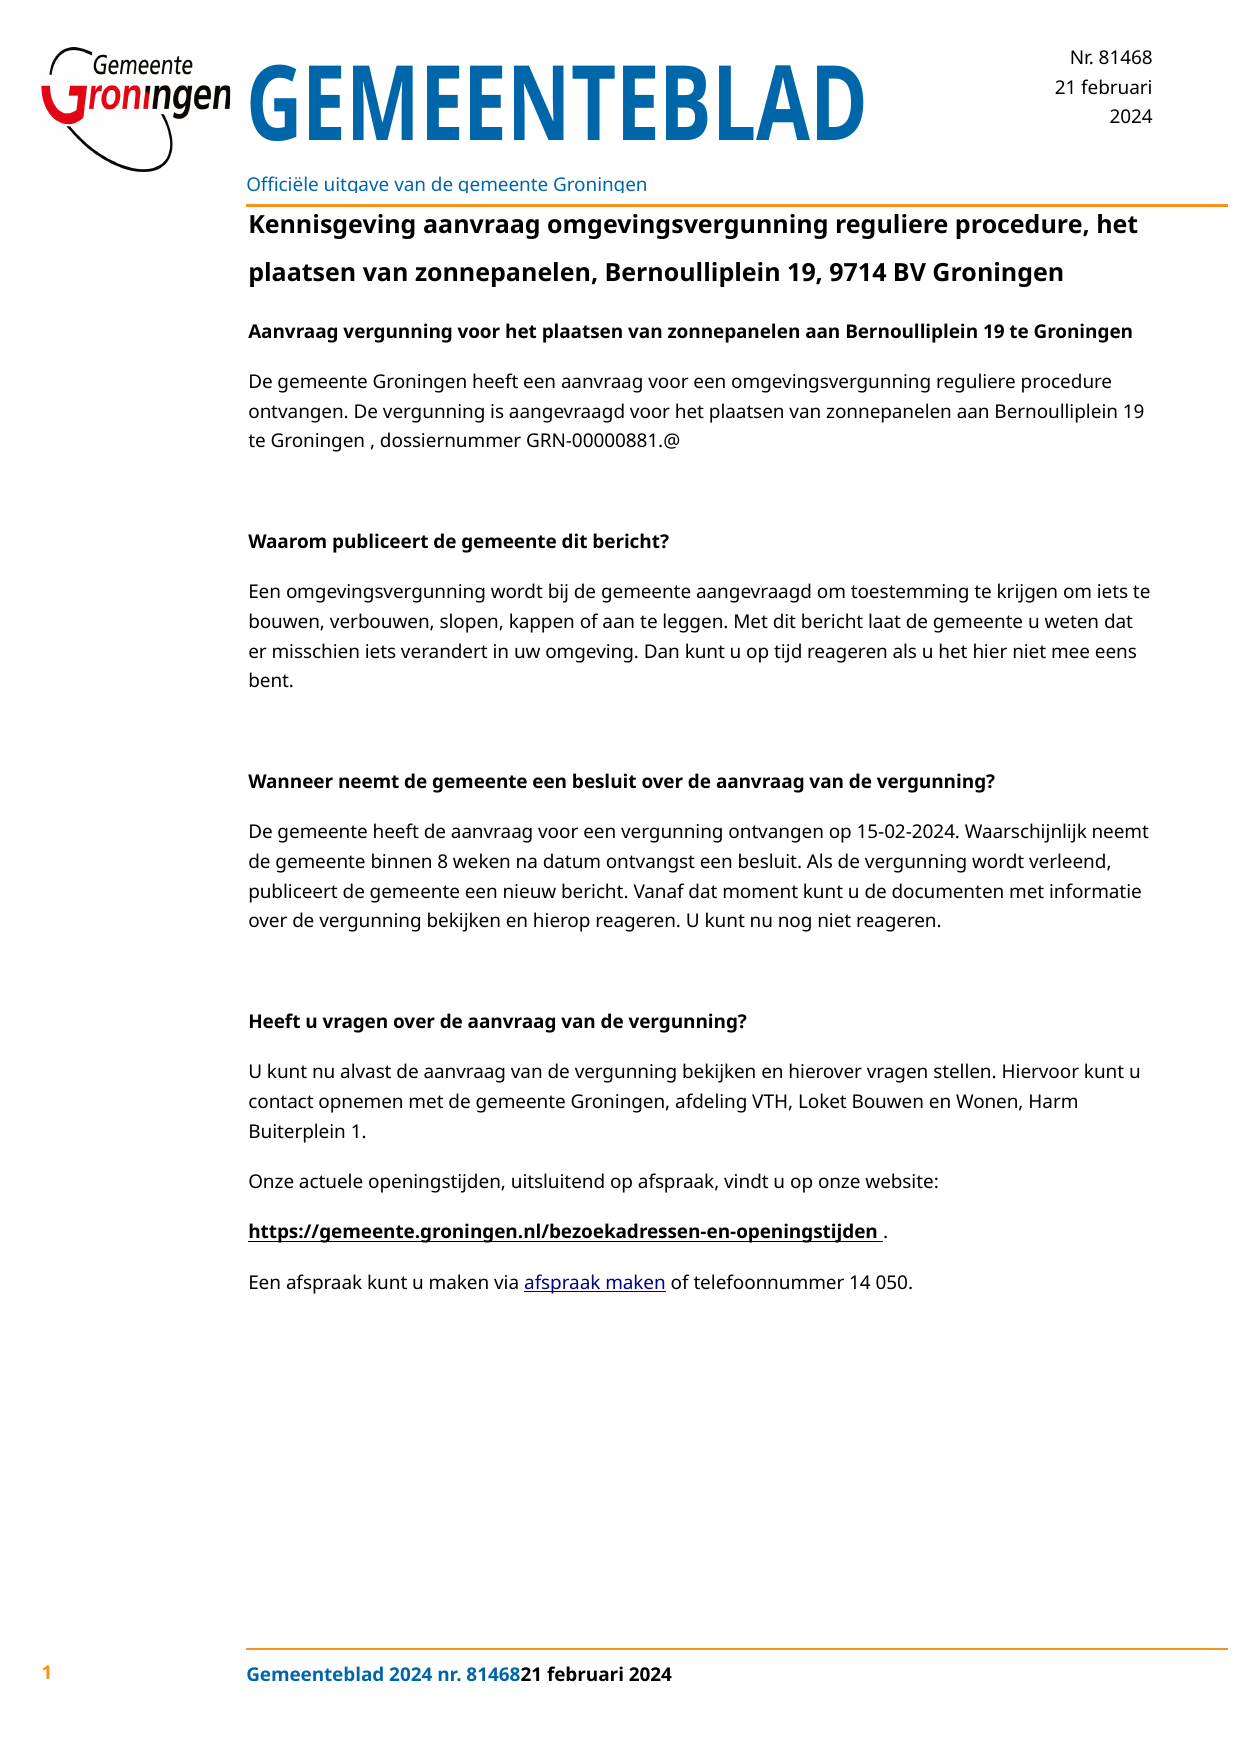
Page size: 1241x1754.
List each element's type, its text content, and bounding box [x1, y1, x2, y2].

text Heeft u vragen over de aanvraag van de vergunning? [248, 1008, 1152, 1034]
text De gemeente Groningen heeft een aanvraag voor een omgevingsvergunning reguliere procedure ontvangen. De vergunning is aangevraagd voor het plaatsen van zonnepanelen aan Bernoulliplein 19 te Groningen , dossiernummer GRN-00000881.@ [248, 368, 1152, 453]
text De gemeente heeft de aanvraag voor een vergunning ontvangen op 15-02-2024. Waarschijnlijk neemt de gemeente binnen 8 weken na datum ontvangst een besluit. Als de vergunning wordt verleend, publiceert de gemeente een nieuw bericht. Vanaf dat moment kunt u de documenten met informatie over de vergunning bekijken en hierop reageren. U kunt nu nog niet reageren. [248, 819, 1152, 933]
text Onze actuele openingstijden, uitsluitend op afspraak, vindt u op onze website: [248, 1168, 1152, 1194]
text Kennisgeving aanvraag omgevingsvergunning reguliere procedure, het plaatsen van zonnepanelen, Bernoulliplein 19, 9714 BV Groningen [248, 207, 1152, 288]
text Een omgevingsvergunning wordt bij de gemeente aangevraagd om toestemming te krijgen om iets te bouwen, verbouwen, slopen, kappen of aan te leggen. Met dit bericht laat de gemeente u weten dat er misschien iets verandert in uw omgeving. Dan kunt u op tijd reageren als u het hier niet mee eens bent. [248, 579, 1152, 693]
text Een afspraak kunt u maken via afspraak maken of telefoonnummer 14 050. [248, 1269, 1152, 1295]
text U kunt nu alvast de aanvraag van de vergunning bekijken en hierover vragen stellen. Hiervoor kunt u contact opnemen met de gemeente Groningen, afdeling VTH, Loket Bouwen en Wonen, Harm Buiterplein 1. [248, 1059, 1152, 1144]
text Aanvraag vergunning voor het plaatsen van zonnepanelen aan Bernoulliplein 19 te Groningen [248, 318, 1152, 344]
picture [41, 47, 231, 172]
text https://gemeente.groningen.nl/bezoekadressen-en-openingstijden . [248, 1219, 1152, 1244]
text Waarom publiceert de gemeente dit bericht? [248, 528, 1152, 554]
text Wanneer neemt de gemeente een besluit over de aanvraag van de vergunning? [248, 768, 1152, 794]
